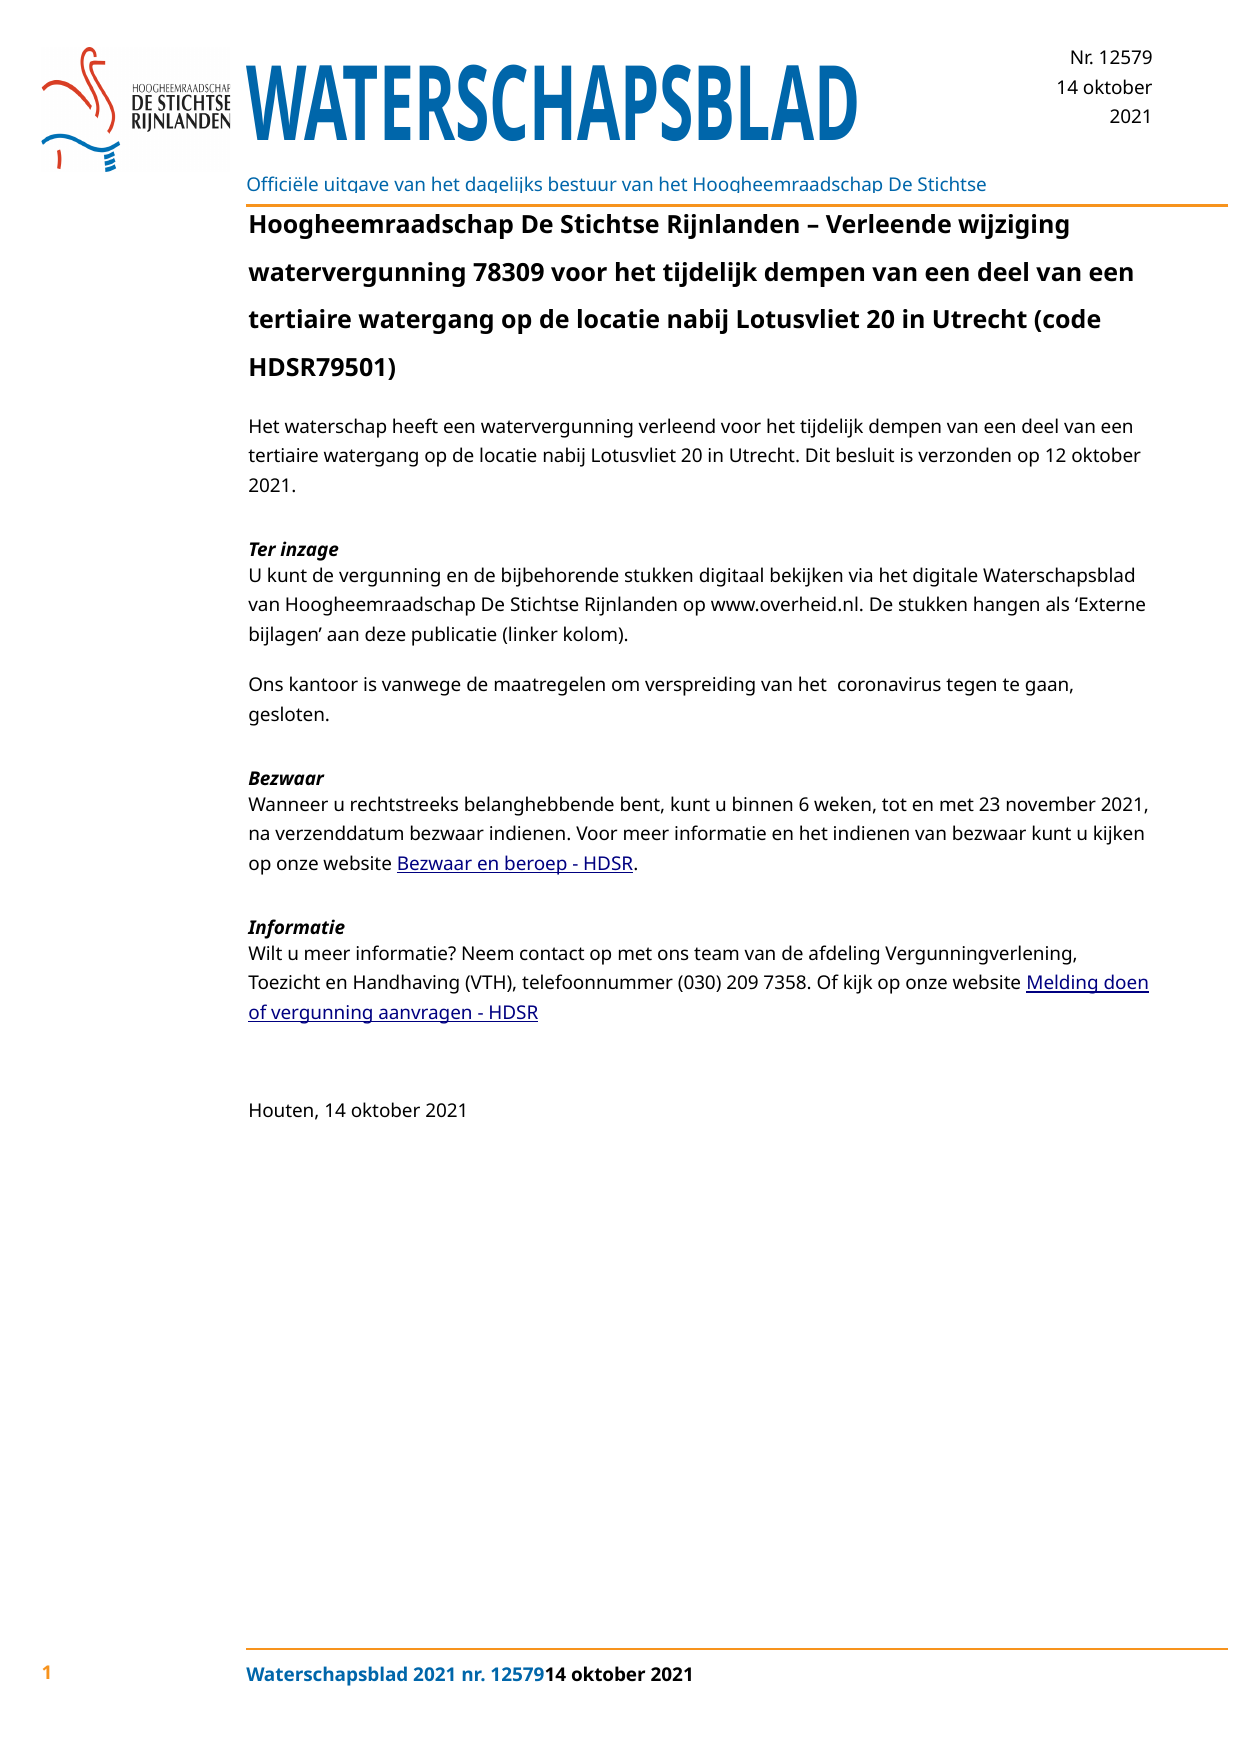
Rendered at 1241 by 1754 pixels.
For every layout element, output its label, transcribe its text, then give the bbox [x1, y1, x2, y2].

text Bezwaar [248, 765, 1152, 791]
text Wanneer u rechtstreeks belanghebbende bent, kunt u binnen 6 weken, tot en met 23 november 2021, na verzenddatum bezwaar indienen. Voor meer informatie en het indienen van bezwaar kunt u kijken op onze website Bezwaar en beroep - HDSR. [248, 791, 1152, 876]
text Houten, 14 oktober 2021 [248, 1097, 1152, 1123]
picture [41, 47, 231, 172]
text Informatie [248, 914, 1152, 940]
text Ter inzage [248, 536, 1152, 562]
text Het waterschap heeft een watervergunning verleend voor het tijdelijk dempen van een deel van een tertiaire watergang op de locatie nabij Lotusvliet 20 in Utrecht. Dit besluit is verzonden op 12 oktober 2021. [248, 413, 1152, 498]
text U kunt de vergunning en de bijbehorende stukken digitaal bekijken via het digitale Waterschapsblad van Hoogheemraadschap De Stichtse Rijnlanden op www.overheid.nl. De stukken hangen als ‘Externe bijlagen’ aan deze publicatie (linker kolom). [248, 562, 1152, 647]
text Ons kantoor is vanwege de maatregelen om verspreiding van het coronavirus tegen te gaan, gesloten. [248, 672, 1152, 727]
text Wilt u meer informatie? Neem contact op met ons team van de afdeling Vergunningverlening, Toezicht en Handhaving (VTH), telefoonnummer (030) 209 7358. Of kijk op onze website Melding doen of vergunning aanvragen - HDSR [248, 940, 1152, 1024]
text Hoogheemraadschap De Stichtse Rijnlanden – Verleende wijziging watervergunning 78309 voor het tijdelijk dempen van een deel van een tertiaire watergang op de locatie nabij Lotusvliet 20 in Utrecht (code HDSR79501) [248, 207, 1152, 384]
